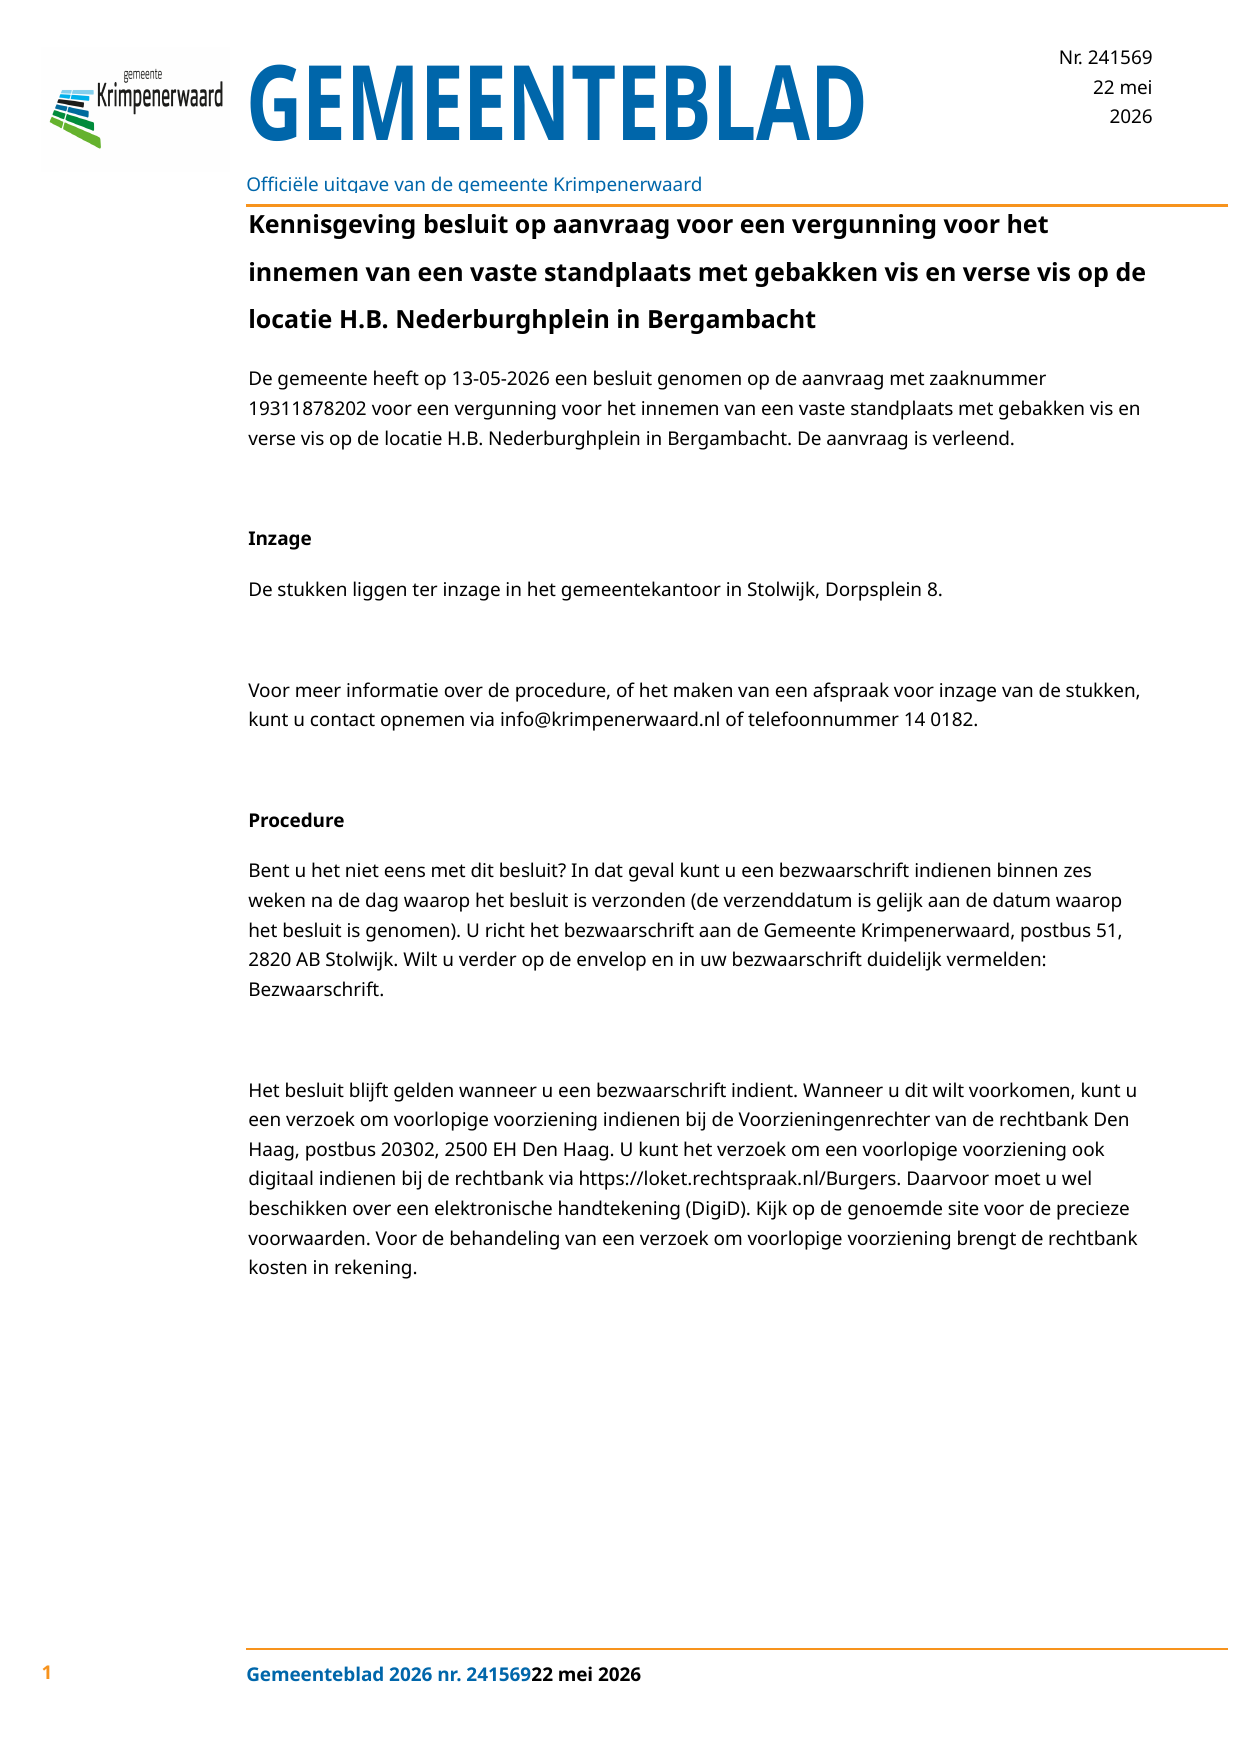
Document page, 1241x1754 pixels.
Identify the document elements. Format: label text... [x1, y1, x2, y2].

text De stukken liggen ter inzage in het gemeentekantoor in Stolwijk, Dorpsplein 8. [248, 576, 1152, 602]
text Het besluit blijft gelden wanneer u een bezwaarschrift indient. Wanneer u dit wilt voorkomen, kunt u een verzoek om voorlopige voorziening indienen bij de Voorzieningenrechter van de rechtbank Den Haag, postbus 20302, 2500 EH Den Haag. U kunt het verzoek om een voorlopige voorziening ook digitaal indienen bij de rechtbank via https://loket.rechtspraak.nl/Burgers. Daarvoor moet u wel beschikken over een elektronische handtekening (DigiD). Kijk op de genoemde site voor de precieze voorwaarden. Voor de behandeling van een verzoek om voorlopige voorziening brengt de rechtbank kosten in rekening. [248, 1077, 1152, 1280]
text De gemeente heeft op 13-05-2026 een besluit genomen op de aanvraag met zaaknummer 19311878202 voor een vergunning voor het innemen van een vaste standplaats met gebakken vis en verse vis op de locatie H.B. Nederburghplein in Bergambacht. De aanvraag is verleend. [248, 366, 1152, 450]
text Kennisgeving besluit op aanvraag voor een vergunning voor het innemen van een vaste standplaats met gebakken vis en verse vis op de locatie H.B. Nederburghplein in Bergambacht [248, 207, 1152, 336]
text Inzage [248, 526, 1152, 551]
picture [41, 47, 231, 172]
text Bent u het niet eens met dit besluit? In dat geval kunt u een bezwaarschrift indienen binnen zes weken na de dag waarop het besluit is verzonden (de verzenddatum is gelijk aan de datum waarop het besluit is genomen). U richt het bezwaarschrift aan de Gemeente Krimpenerwaard, postbus 51, 2820 AB Stolwijk. Wilt u verder op de envelop en in uw bezwaarschrift duidelijk vermelden: Bezwaarschrift. [248, 858, 1152, 1002]
text Voor meer informatie over de procedure, of het maken van een afspraak voor inzage van de stukken, kunt u contact opnemen via info@krimpenerwaard.nl of telefoonnummer 14 0182. [248, 677, 1152, 732]
text Procedure [248, 807, 1152, 833]
